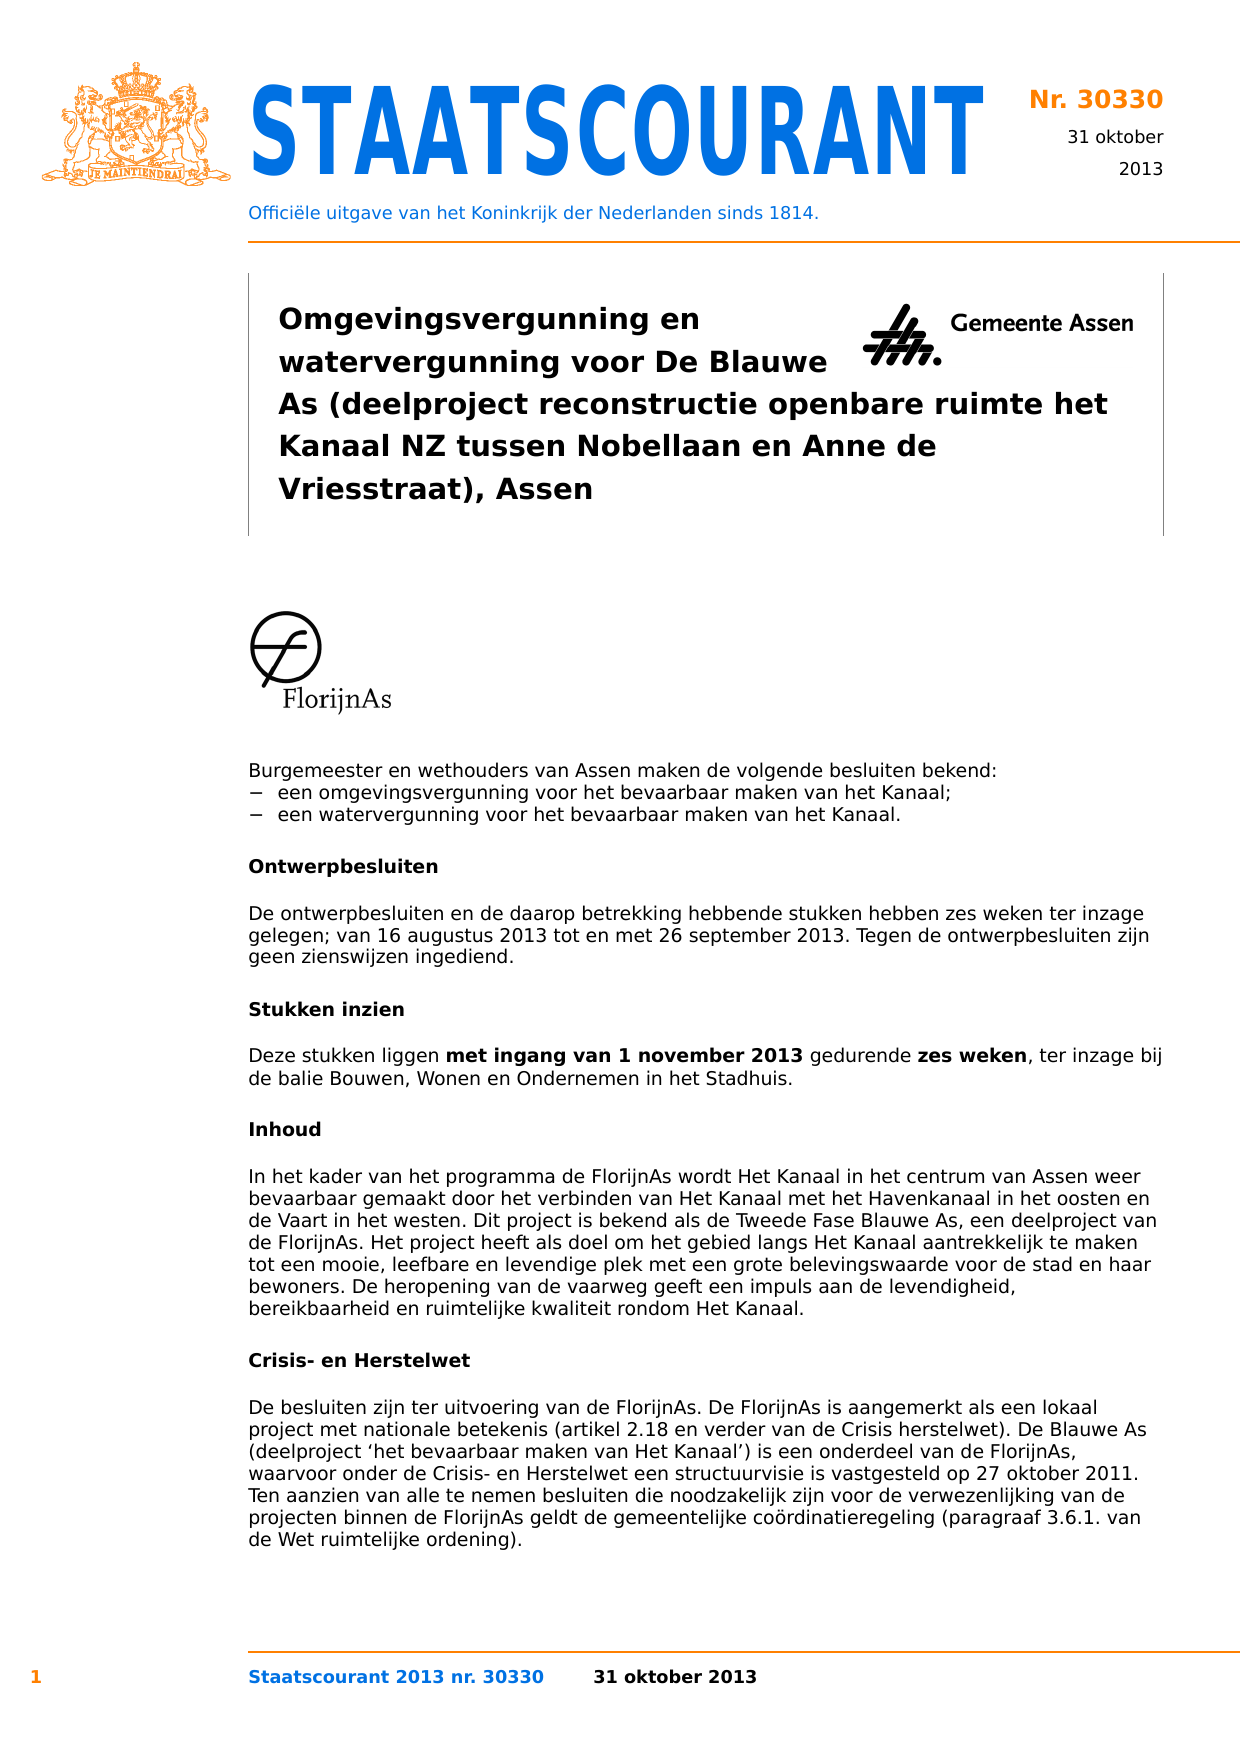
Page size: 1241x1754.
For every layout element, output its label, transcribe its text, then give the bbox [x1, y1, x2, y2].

table_header Nr. 30330 [998, 62, 1240, 121]
text In het kader van het programma de FlorijnAs wordt Het Kanaal in het centrum van Assen weer bevaarbaar gemaakt door het verbinden van Het Kanaal met het Havenkanaal in het oosten en de Vaart in het westen. Dit project is bekend als de Tweede Fase Blauwe As, een deelproject van de FlorijnAs. Het project heeft als doel om het gebied langs Het Kanaal aantrekkelijk te maken tot een mooie, leefbare en levendige plek met een grote belevingswaarde voor de stad en haar bewoners. De heropening van de vaarweg geeft een impuls aan de levendigheid, bereikbaarheid en ruimtelijke kwaliteit rondom Het Kanaal. [248, 1166, 1163, 1320]
picture [41, 62, 231, 186]
text − een omgevingsvergunning voor het bevaarbaar maken van het Kanaal; [248, 782, 1163, 803]
picture [248, 609, 396, 716]
subtitle Stukken inzien [248, 998, 1163, 1020]
table_cell 2013 [998, 153, 1240, 203]
table_cell 31 oktober [998, 121, 1240, 153]
subtitle Ontwerpbesluiten [248, 856, 1163, 877]
subtitle Omgevingsvergunning en watervergunning voor De Blauwe As (deelproject reconstructie openbare ruimte het Kanaal NZ tussen Nobellaan en Anne de Vriesstraat), Assen [249, 273, 1163, 536]
text Burgemeester en wethouders van Assen maken de volgende besluiten bekend: [248, 759, 1163, 782]
table_header [25, 62, 248, 241]
table_cell Officiële uitgave van het Koninkrijk der Nederlanden sinds 1814. [248, 203, 1240, 241]
subtitle Inhoud [248, 1119, 1163, 1141]
text Deze stukken liggen met ingang van 1 november 2013 gedurende zes weken, ter inzage bij de balie Bouwen, Wonen en Ondernemen in het Stadhuis. [248, 1045, 1163, 1089]
table_header STAATSCOURANT [248, 62, 998, 203]
picture [861, 302, 1134, 368]
text − een watervergunning voor het bevaarbaar maken van het Kanaal. [248, 803, 1163, 826]
subtitle Crisis- en Herstelwet [248, 1350, 1163, 1372]
text De ontwerpbesluiten en de daarop betrekking hebbende stukken hebben zes weken ter inzage gelegen; van 16 augustus 2013 tot en met 26 september 2013. Tegen de ontwerpbesluiten zijn geen zienswijzen ingediend. [248, 902, 1163, 968]
text De besluiten zijn ter uitvoering van de FlorijnAs. De FlorijnAs is aangemerkt als een lokaal project met nationale betekenis (artikel 2.18 en verder van de Crisis herstelwet). De Blauwe As (deelproject ‘het bevaarbaar maken van Het Kanaal’) is een onderdeel van de FlorijnAs, waarvoor onder de Crisis- en Herstelwet een structuurvisie is vastgesteld op 27 oktober 2011. Ten aanzien van alle te nemen besluiten die noodzakelijk zijn voor de verwezenlijking van de projecten binnen de FlorijnAs geldt de gemeentelijke coördinatieregeling (paragraaf 3.6.1. van de Wet ruimtelijke ordening). [248, 1397, 1163, 1551]
